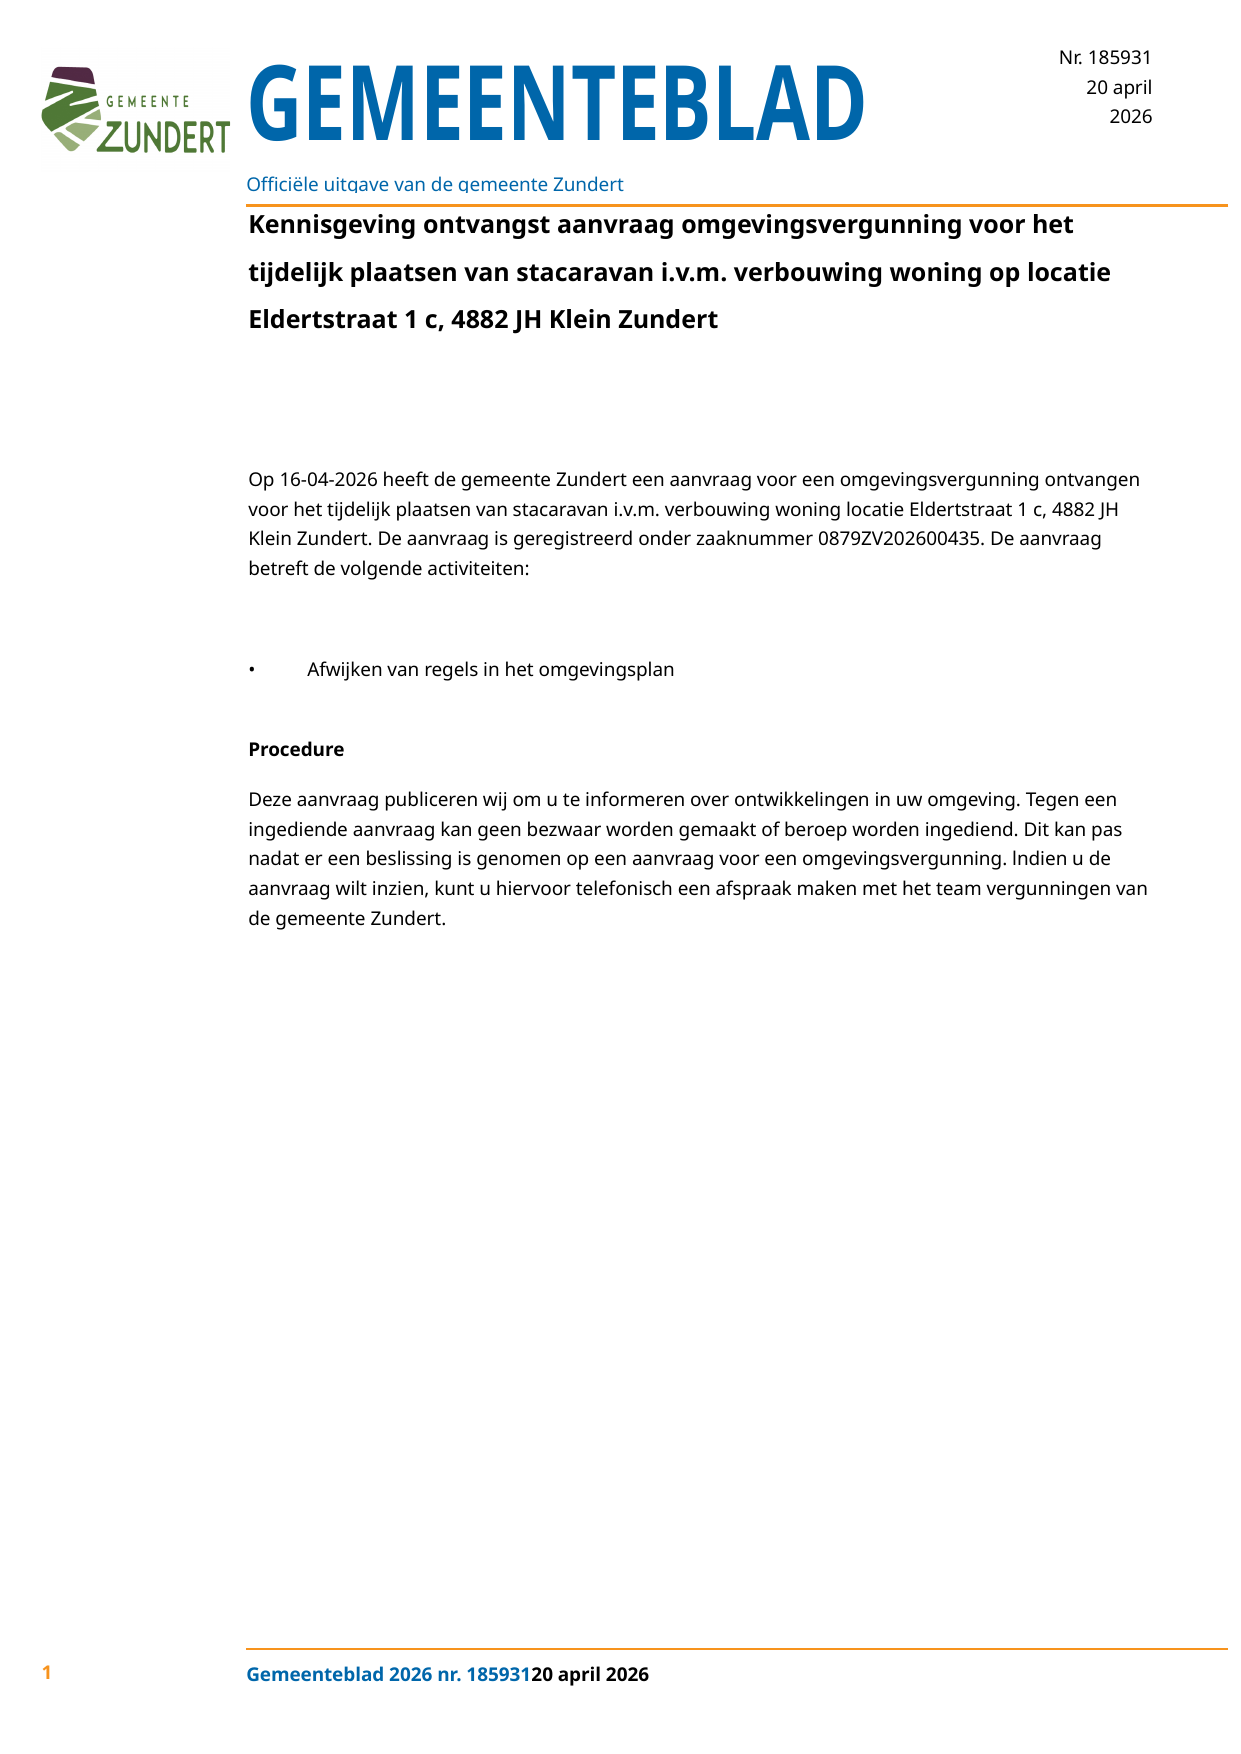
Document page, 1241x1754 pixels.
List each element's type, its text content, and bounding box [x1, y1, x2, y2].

text Op 16-04-2026 heeft de gemeente Zundert een aanvraag voor een omgevingsvergunning ontvangen voor het tijdelijk plaatsen van stacaravan i.v.m. verbouwing woning locatie Eldertstraat 1 c, 4882 JH Klein Zundert. De aanvraag is geregistreerd onder zaaknummer 0879ZV202600435. De aanvraag betreft de volgende activiteiten: [248, 466, 1152, 581]
text Procedure [248, 736, 1152, 762]
text Kennisgeving ontvangst aanvraag omgevingsvergunning voor het tijdelijk plaatsen van stacaravan i.v.m. verbouwing woning op locatie Eldertstraat 1 c, 4882 JH Klein Zundert [248, 207, 1152, 336]
text Deze aanvraag publiceren wij om u te informeren over ontwikkelingen in uw omgeving. Tegen een ingediende aanvraag kan geen bezwaar worden gemaakt of beroep worden ingediend. Dit kan pas nadat er een beslissing is genomen op een aanvraag voor een omgevingsvergunning. lndien u de aanvraag wilt inzien, kunt u hiervoor telefonisch een afspraak maken met het team vergunningen van de gemeente Zundert. [248, 786, 1152, 930]
picture [41, 47, 231, 172]
list Afwijken van regels in het omgevingsplan [248, 656, 1152, 682]
